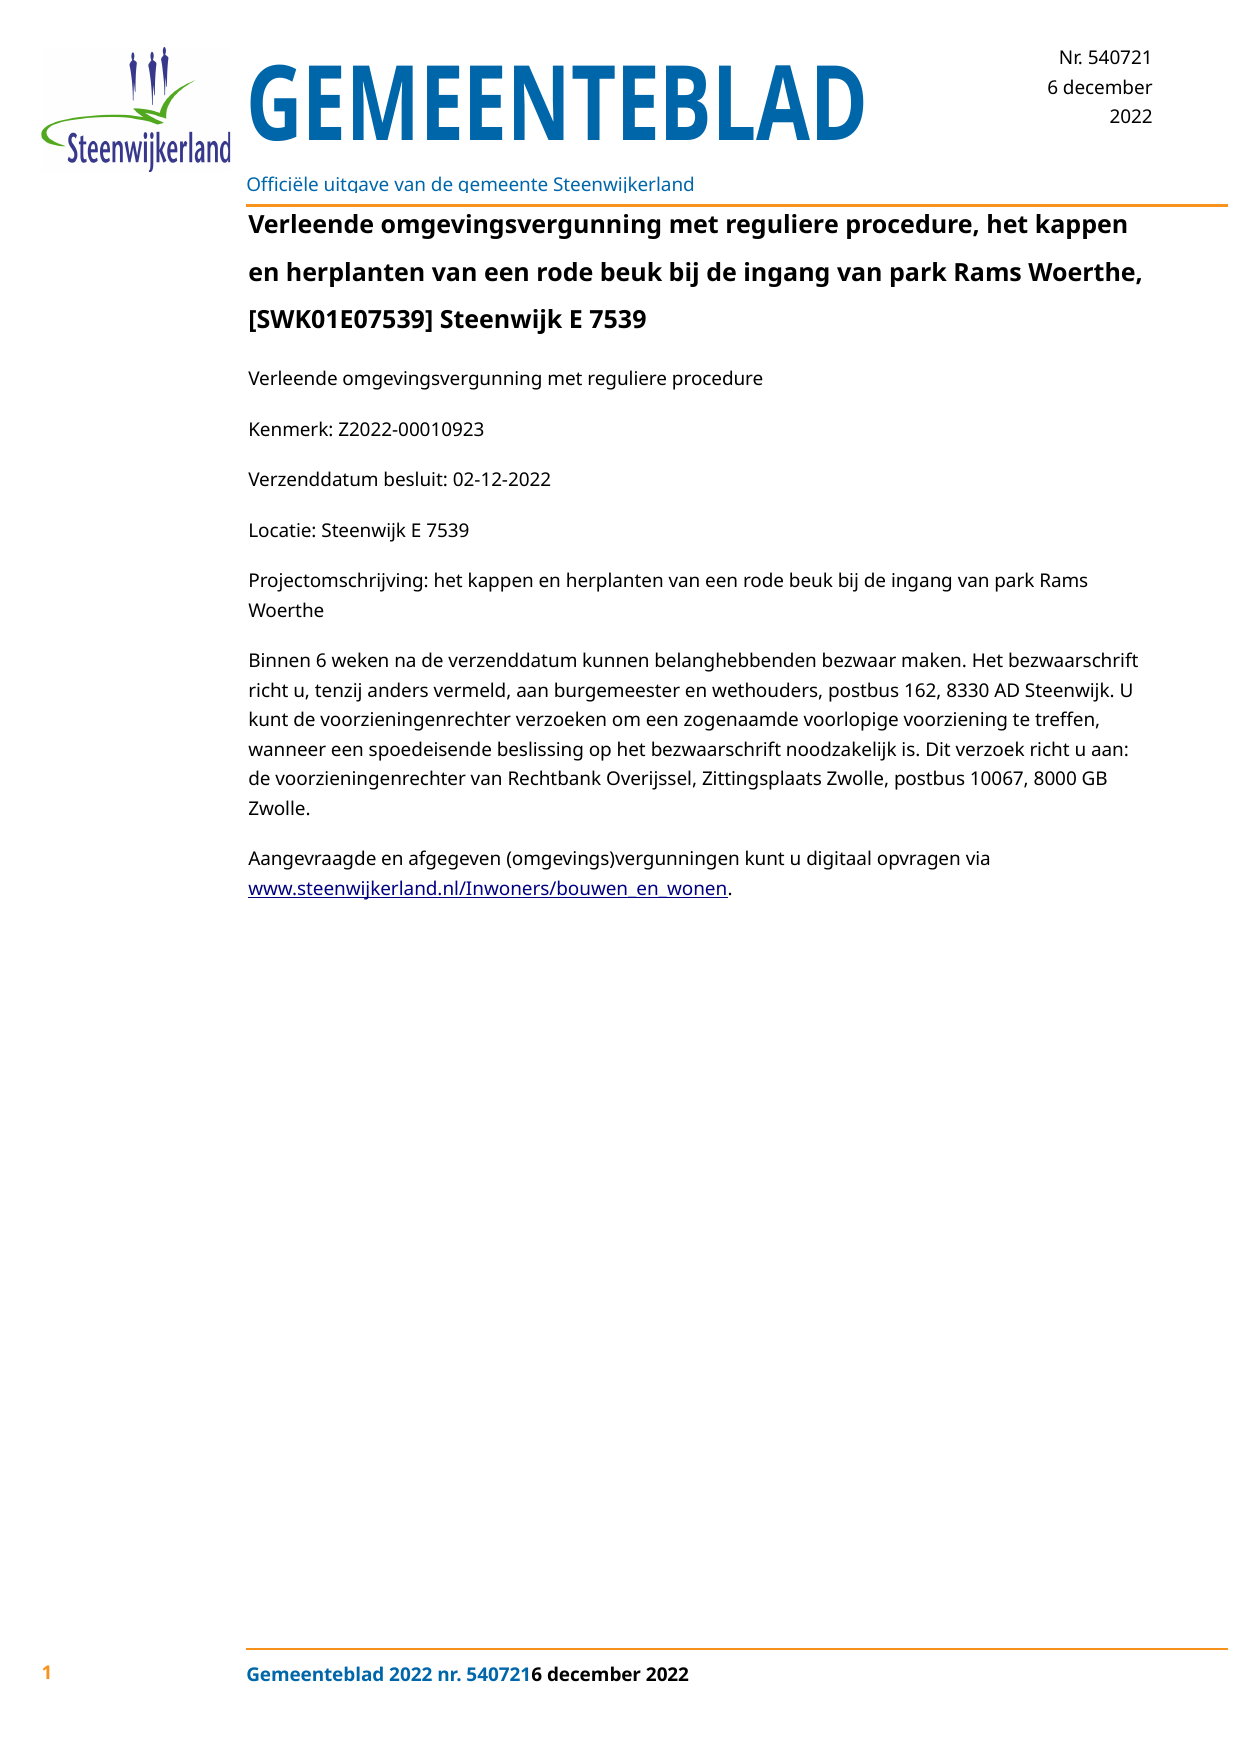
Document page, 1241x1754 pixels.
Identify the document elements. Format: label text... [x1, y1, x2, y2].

text Kenmerk: Z2022-00010923 [248, 416, 1152, 442]
text Verleende omgevingsvergunning met reguliere procedure, het kappen en herplanten van een rode beuk bij de ingang van park Rams Woerthe, [SWK01E07539] Steenwijk E 7539 [248, 207, 1152, 336]
text Projectomschrijving: het kappen en herplanten van een rode beuk bij de ingang van park Rams Woerthe [248, 567, 1152, 622]
text Locatie: Steenwijk E 7539 [248, 517, 1152, 542]
picture [41, 47, 231, 172]
text Verzenddatum besluit: 02-12-2022 [248, 466, 1152, 492]
text Verleende omgevingsvergunning met reguliere procedure [248, 366, 1152, 391]
text Aangevraagde en afgegeven (omgevings)vergunningen kunt u digitaal opvragen via www.steenwijkerland.nl/Inwoners/bouwen_en_wonen. [248, 846, 1152, 901]
text Binnen 6 weken na de verzenddatum kunnen belanghebbenden bezwaar maken. Het bezwaarschrift richt u, tenzij anders vermeld, aan burgemeester en wethouders, postbus 162, 8330 AD Steenwijk. U kunt de voorzieningenrechter verzoeken om een zogenaamde voorlopige voorziening te treffen, wanneer een spoedeisende beslissing op het bezwaarschrift noodzakelijk is. Dit verzoek richt u aan: de voorzieningenrechter van Rechtbank Overijssel, Zittingsplaats Zwolle, postbus 10067, 8000 GB Zwolle. [248, 647, 1152, 821]
